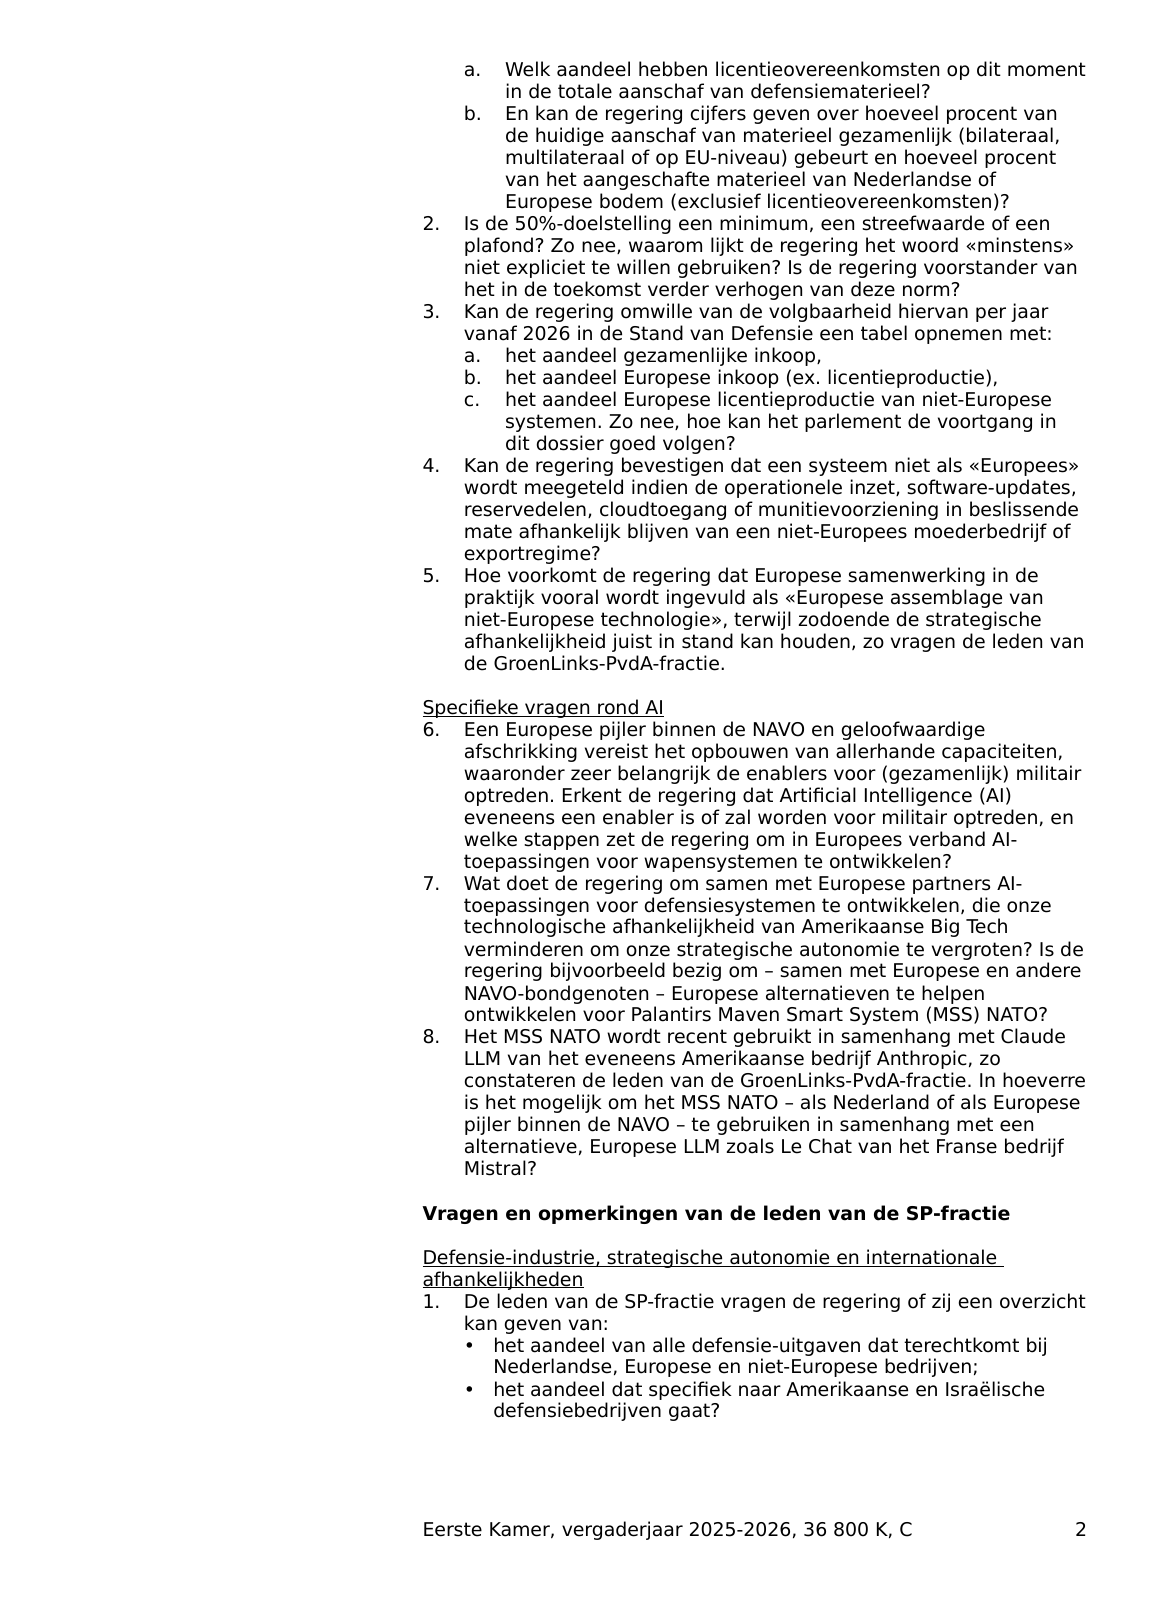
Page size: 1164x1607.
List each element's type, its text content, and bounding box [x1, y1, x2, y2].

text 8. Het MSS NATO wordt recent gebruikt in samenhang met Claude LLM van het eveneens Amerikaanse bedrijf Anthropic, zo constateren de leden van de GroenLinks-PvdA-fractie. In hoeverre is het mogelijk om het MSS NATO – als Nederland of als Europese pijler binnen de NAVO – te gebruiken in samenhang met een alternatieve, Europese LLM zoals Le Chat van het Franse bedrijf Mistral? [422, 1026, 1087, 1180]
text 4. Kan de regering bevestigen dat een systeem niet als «Europees» wordt meegeteld indien de operationele inzet, software-updates, reservedelen, cloudtoegang of munitievoorziening in beslissende mate afhankelijk blijven van een niet-Europees moederbedrijf of exportregime? [422, 455, 1087, 564]
text 1. De leden van de SP-fractie vragen de regering of zij een overzicht kan geven van: [422, 1291, 1087, 1334]
text 7. Wat doet de regering om samen met Europese partners AI-toepassingen voor defensiesystemen te ontwikkelen, die onze technologische afhankelijkheid van Amerikaanse Big Tech verminderen om onze strategische autonomie te vergroten? Is de regering bijvoorbeeld bezig om – samen met Europese en andere NAVO-bondgenoten – Europese alternatieven te helpen ontwikkelen voor Palantirs Maven Smart System (MSS) NATO? [422, 872, 1087, 1026]
text a. het aandeel gezamenlijke inkoop, [464, 345, 1087, 367]
text c. het aandeel Europese licentieproductie van niet-Europese systemen. Zo nee, hoe kan het parlement de voortgang in dit dossier goed volgen? [464, 389, 1087, 455]
text 5. Hoe voorkomt de regering dat Europese samenwerking in de praktijk vooral wordt ingevuld als «Europese assemblage van niet-Europese technologie», terwijl zodoende de strategische afhankelijkheid juist in stand kan houden, zo vragen de leden van de GroenLinks-PvdA-fractie. [422, 564, 1087, 674]
subtitle Vragen en opmerkingen van de leden van de SP-fractie [422, 1202, 1087, 1224]
subtitle Defensie-industrie, strategische autonomie en internationale afhankelijkheden [422, 1247, 1087, 1291]
text 2. Is de 50%-doelstelling een minimum, een streefwaarde of een plafond? Zo nee, waarom lijkt de regering het woord «minstens» niet expliciet te willen gebruiken? Is de regering voorstander van het in de toekomst verder verhogen van deze norm? [422, 213, 1087, 301]
text 6. Een Europese pijler binnen de NAVO en geloofwaardige afschrikking vereist het opbouwen van allerhande capaciteiten, waaronder zeer belangrijk de enablers voor (gezamenlijk) militair optreden. Erkent de regering dat Artificial Intelligence (AI) eveneens een enabler is of zal worden voor militair optreden, en welke stappen zet de regering om in Europees verband AI-toepassingen voor wapensystemen te ontwikkelen? [422, 719, 1087, 872]
text • het aandeel dat specifiek naar Amerikaanse en Israëlische defensiebedrijven gaat? [464, 1378, 1087, 1422]
text a. Welk aandeel hebben licentieovereenkomsten op dit moment in de totale aanschaf van defensiematerieel? [464, 59, 1087, 103]
text b. het aandeel Europese inkoop (ex. licentieproductie), [464, 367, 1087, 389]
text 3. Kan de regering omwille van de volgbaarheid hiervan per jaar vanaf 2026 in de Stand van Defensie een tabel opnemen met: [422, 301, 1087, 345]
text b. En kan de regering cijfers geven over hoeveel procent van de huidige aanschaf van materieel gezamenlijk (bilateraal, multilateraal of op EU-niveau) gebeurt en hoeveel procent van het aangeschafte materieel van Nederlandse of Europese bodem (exclusief licentieovereenkomsten)? [464, 103, 1087, 213]
subtitle Specifieke vragen rond AI [422, 697, 1087, 719]
text • het aandeel van alle defensie-uitgaven dat terechtkomt bij Nederlandse, Europese en niet-Europese bedrijven; [464, 1334, 1087, 1378]
